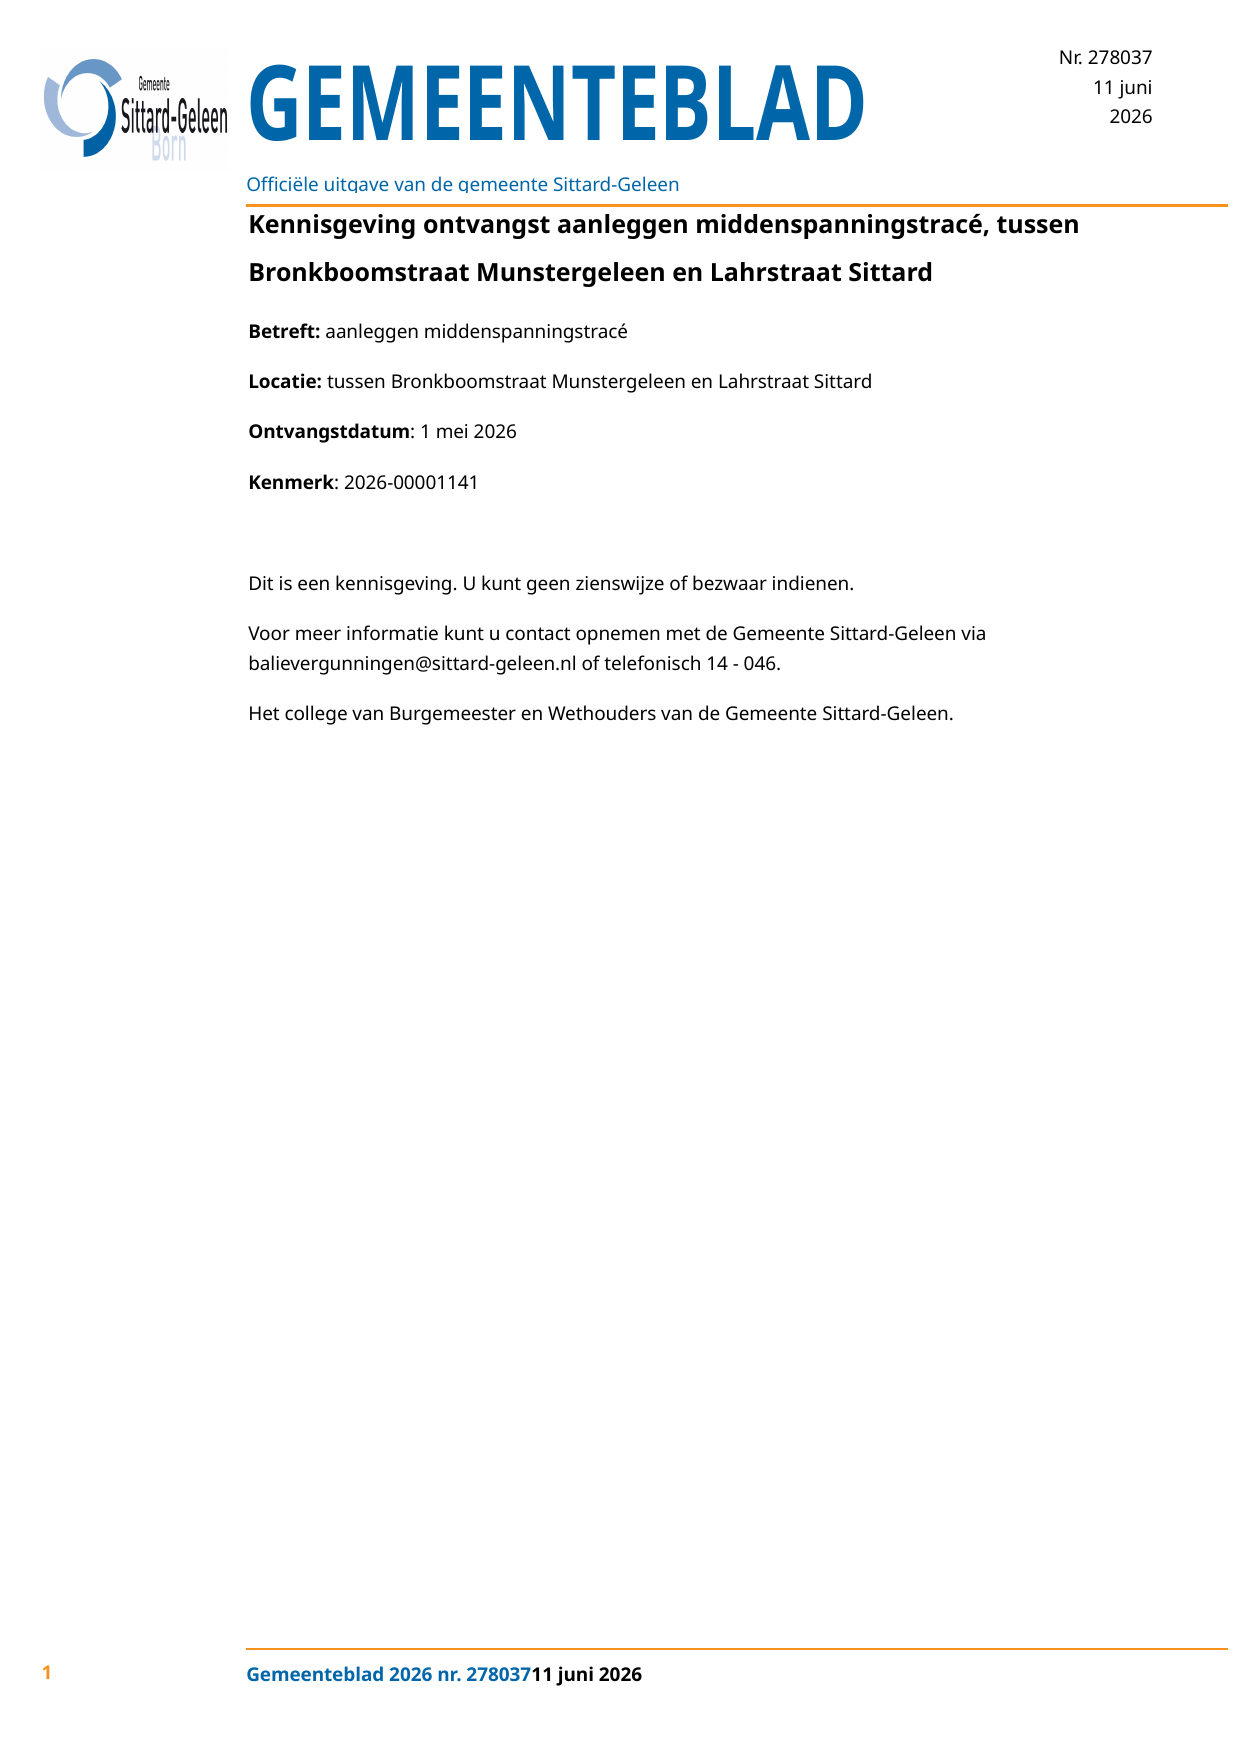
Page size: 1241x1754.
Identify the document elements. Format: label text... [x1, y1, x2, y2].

text Voor meer informatie kunt u contact opnemen met de Gemeente Sittard-Geleen via balievergunningen@sittard-geleen.nl of telefonisch 14 - 046. [248, 620, 1152, 676]
text Kennisgeving ontvangst aanleggen middenspanningstracé, tussen Bronkboomstraat Munstergeleen en Lahrstraat Sittard [248, 207, 1152, 288]
picture [41, 47, 231, 172]
text Het college van Burgemeester en Wethouders van de Gemeente Sittard-Geleen. [248, 700, 1152, 726]
text Betreft: aanleggen middenspanningstracé [248, 318, 1152, 344]
text Kenmerk: 2026-00001141 [248, 469, 1152, 495]
text Locatie: tussen Bronkboomstraat Munstergeleen en Lahrstraat Sittard [248, 368, 1152, 394]
text Ontvangstdatum: 1 mei 2026 [248, 419, 1152, 444]
text Dit is een kennisgeving. U kunt geen zienswijze of bezwaar indienen. [248, 570, 1152, 596]
